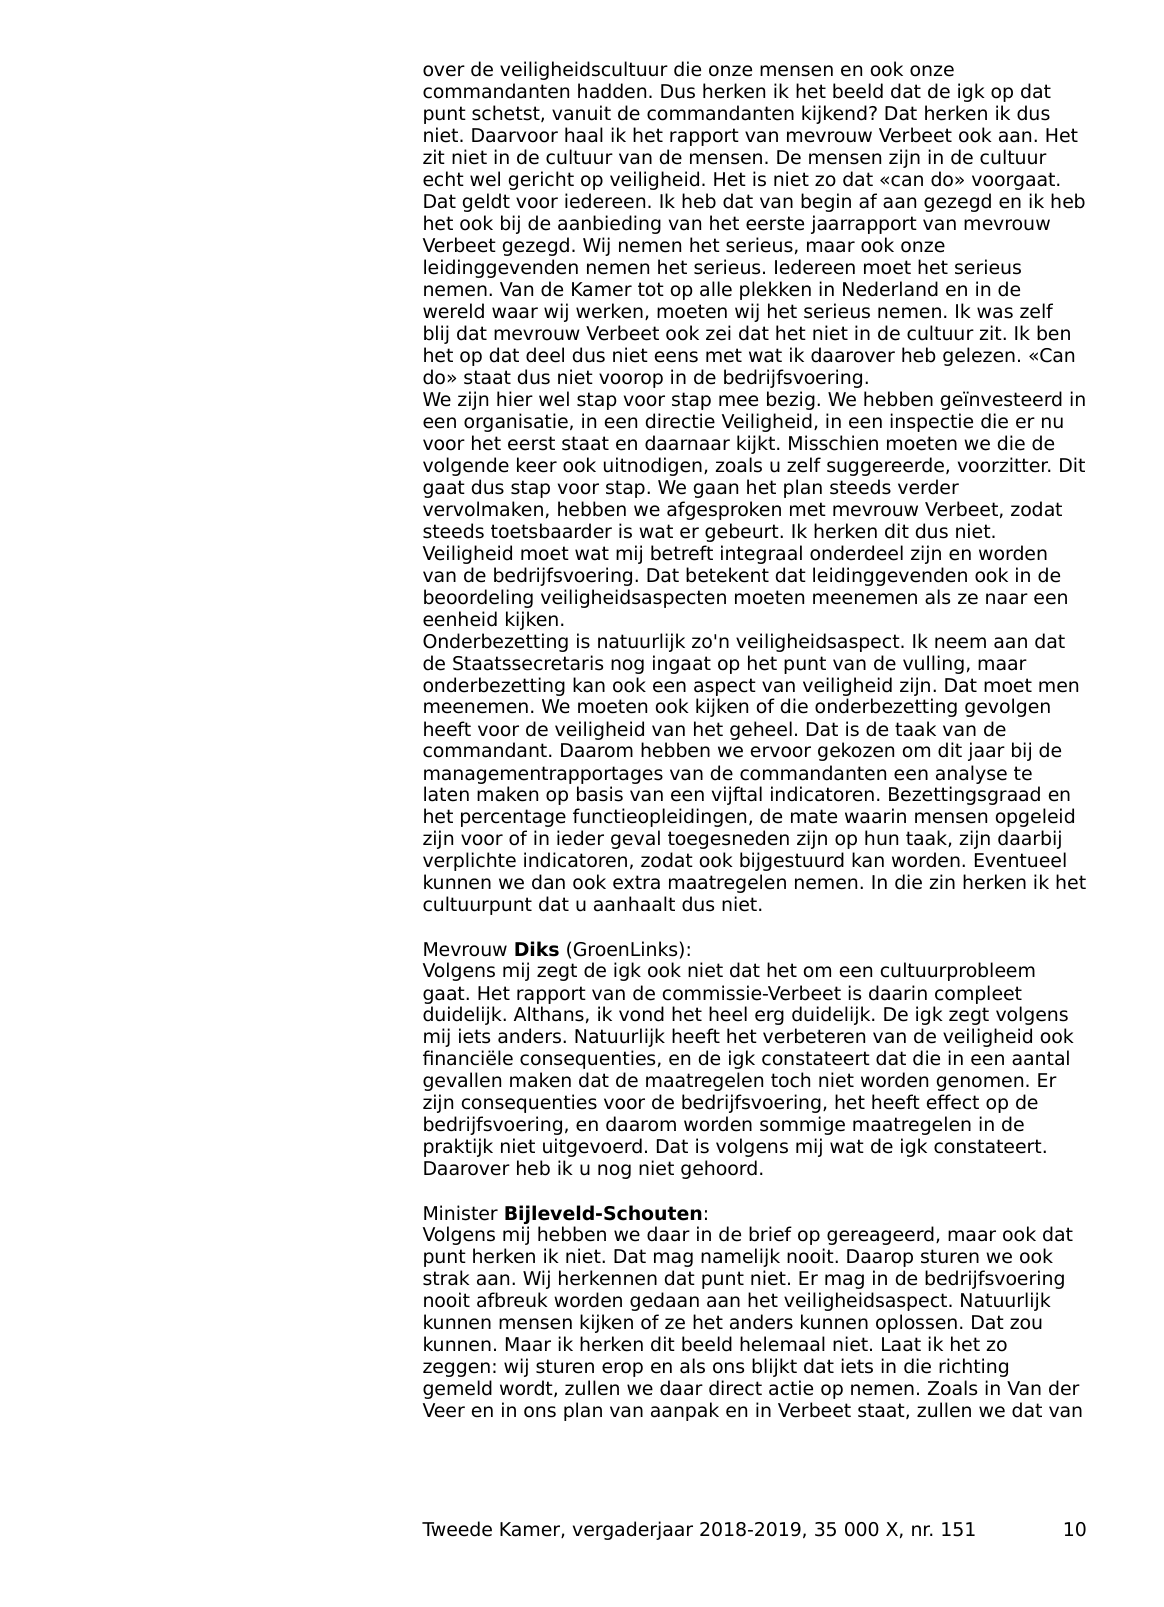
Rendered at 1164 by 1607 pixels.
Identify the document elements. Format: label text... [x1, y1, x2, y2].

text Volgens mij hebben we daar in de brief op gereageerd, maar ook dat punt herken ik niet. Dat mag namelijk nooit. Daarop sturen we ook strak aan. Wij herkennen dat punt niet. Er mag in de bedrijfsvoering nooit afbreuk worden gedaan aan het veiligheidsaspect. Natuurlijk kunnen mensen kijken of ze het anders kunnen oplossen. Dat zou kunnen. Maar ik herken dit beeld helemaal niet. Laat ik het zo zeggen: wij sturen erop en als ons blijkt dat iets in die richting gemeld wordt, zullen we daar direct actie op nemen. Zoals in Van der Veer en in ons plan van aanpak en in Verbeet staat, zullen we dat van [422, 1224, 1087, 1422]
text over de veiligheidscultuur die onze mensen en ook onze commandanten hadden. Dus herken ik het beeld dat de igk op dat punt schetst, vanuit de commandanten kijkend? Dat herken ik dus niet. Daarvoor haal ik het rapport van mevrouw Verbeet ook aan. Het zit niet in de cultuur van de mensen. De mensen zijn in de cultuur echt wel gericht op veiligheid. Het is niet zo dat «can do» voorgaat. Dat geldt voor iedereen. Ik heb dat van begin af aan gezegd en ik heb het ook bij de aanbieding van het eerste jaarrapport van mevrouw Verbeet gezegd. Wij nemen het serieus, maar ook onze leidinggevenden nemen het serieus. Iedereen moet het serieus nemen. Van de Kamer tot op alle plekken in Nederland en in de wereld waar wij werken, moeten wij het serieus nemen. Ik was zelf blij dat mevrouw Verbeet ook zei dat het niet in de cultuur zit. Ik ben het op dat deel dus niet eens met wat ik daarover heb gelezen. «Can do» staat dus niet voorop in de bedrijfsvoering. [422, 59, 1087, 389]
text Onderbezetting is natuurlijk zo'n veiligheidsaspect. Ik neem aan dat de Staatssecretaris nog ingaat op het punt van de vulling, maar onderbezetting kan ook een aspect van veiligheid zijn. Dat moet men meenemen. We moeten ook kijken of die onderbezetting gevolgen heeft voor de veiligheid van het geheel. Dat is de taak van de commandant. Daarom hebben we ervoor gekozen om dit jaar bij de managementrapportages van de commandanten een analyse te laten maken op basis van een vijftal indicatoren. Bezettingsgraad en het percentage functieopleidingen, de mate waarin mensen opgeleid zijn voor of in ieder geval toegesneden zijn op hun taak, zijn daarbij verplichte indicatoren, zodat ook bijgestuurd kan worden. Eventueel kunnen we dan ook extra maatregelen nemen. In die zin herken ik het cultuurpunt dat u aanhaalt dus niet. [422, 631, 1087, 916]
text Volgens mij zegt de igk ook niet dat het om een cultuurprobleem gaat. Het rapport van de commissie-Verbeet is daarin compleet duidelijk. Althans, ik vond het heel erg duidelijk. De igk zegt volgens mij iets anders. Natuurlijk heeft het verbeteren van de veiligheid ook financiële consequenties, en de igk constateert dat die in een aantal gevallen maken dat de maatregelen toch niet worden genomen. Er zijn consequenties voor de bedrijfsvoering, het heeft effect op de bedrijfsvoering, en daarom worden sommige maatregelen in de praktijk niet uitgevoerd. Dat is volgens mij wat de igk constateert. Daarover heb ik u nog niet gehoord. [422, 960, 1087, 1180]
text We zijn hier wel stap voor stap mee bezig. We hebben geïnvesteerd in een organisatie, in een directie Veiligheid, in een inspectie die er nu voor het eerst staat en daarnaar kijkt. Misschien moeten we die de volgende keer ook uitnodigen, zoals u zelf suggereerde, voorzitter. Dit gaat dus stap voor stap. We gaan het plan steeds verder vervolmaken, hebben we afgesproken met mevrouw Verbeet, zodat steeds toetsbaarder is wat er gebeurt. Ik herken dit dus niet. Veiligheid moet wat mij betreft integraal onderdeel zijn en worden van de bedrijfsvoering. Dat betekent dat leidinggevenden ook in de beoordeling veiligheidsaspecten moeten meenemen als ze naar een eenheid kijken. [422, 389, 1087, 631]
text Minister Bijleveld-Schouten: [422, 1202, 1087, 1224]
text Mevrouw Diks (GroenLinks): [422, 938, 1087, 960]
